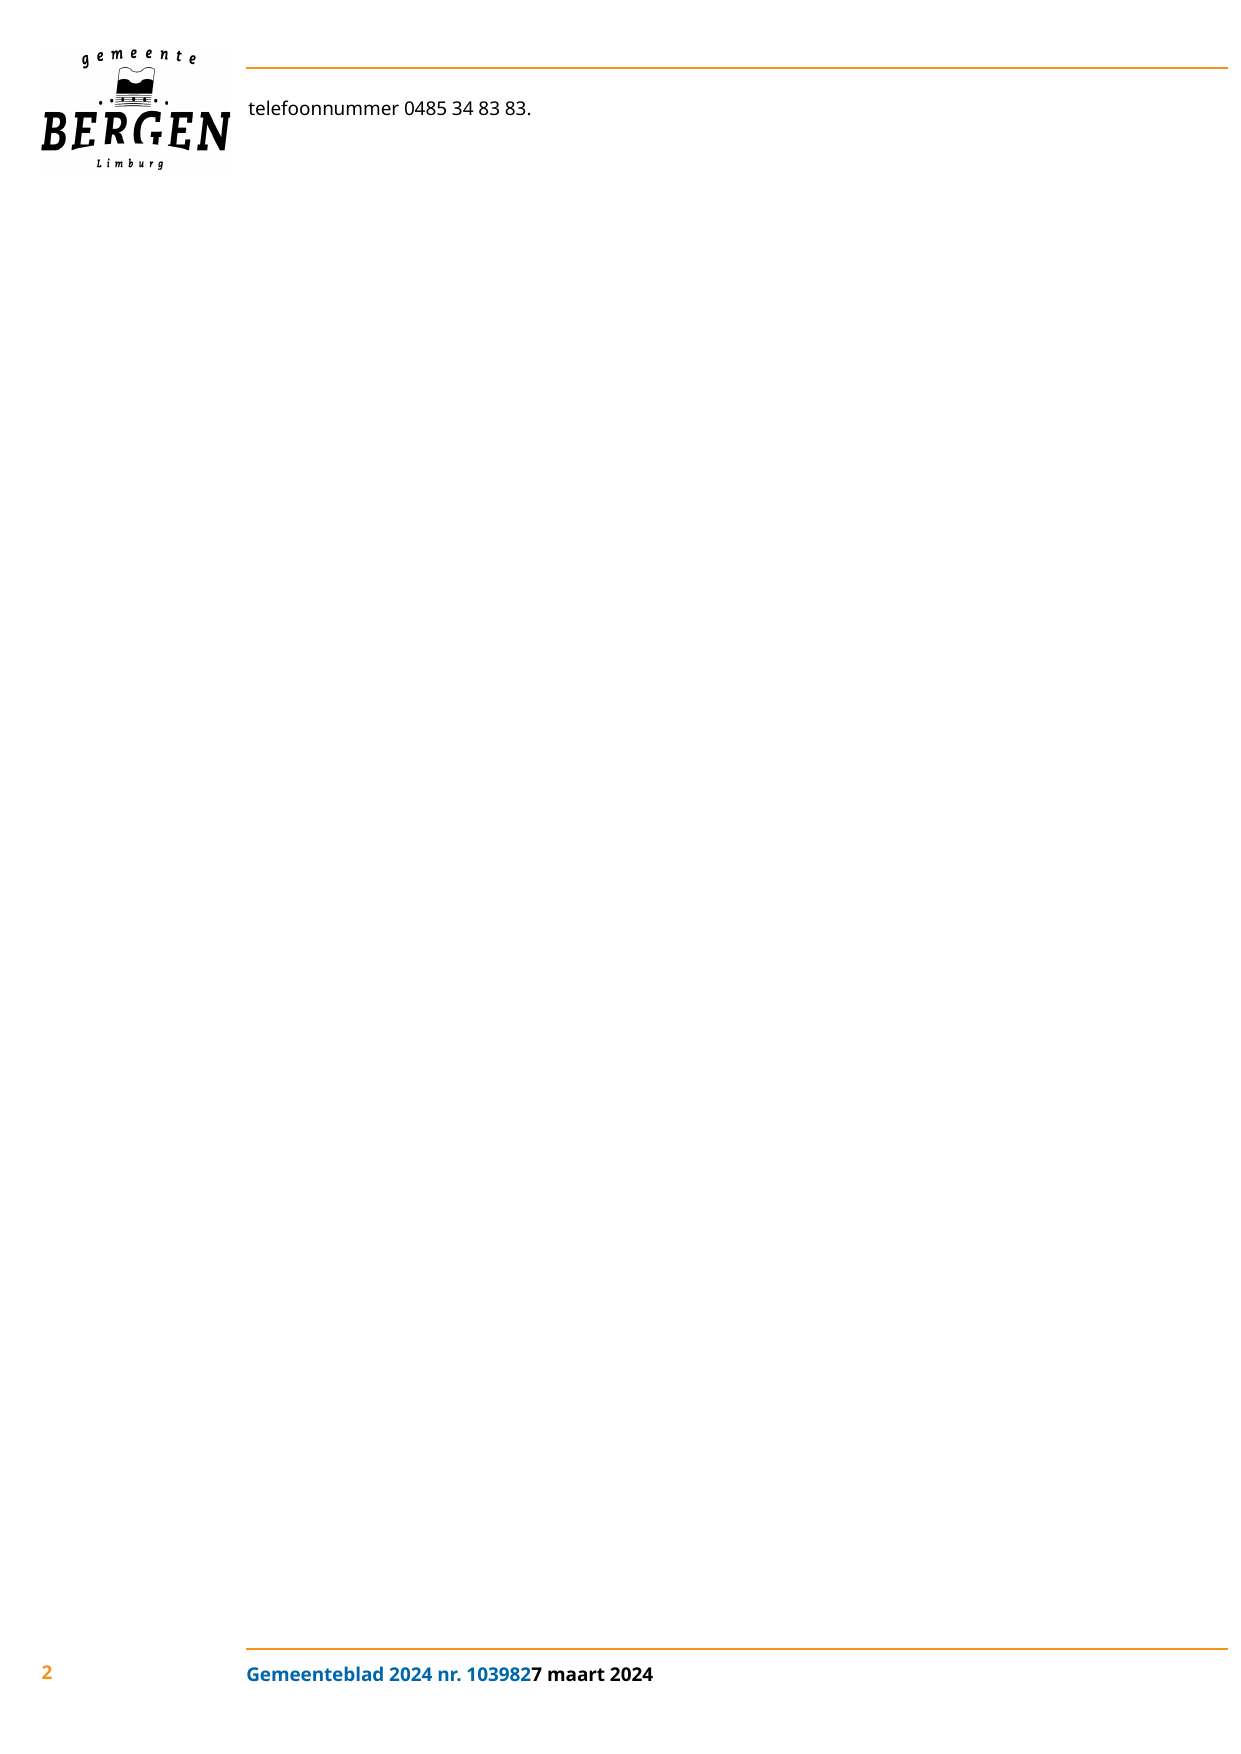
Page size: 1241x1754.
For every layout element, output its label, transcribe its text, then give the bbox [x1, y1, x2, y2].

text telefoonnummer 0485 34 83 83. [248, 95, 1152, 121]
picture [41, 47, 231, 172]
